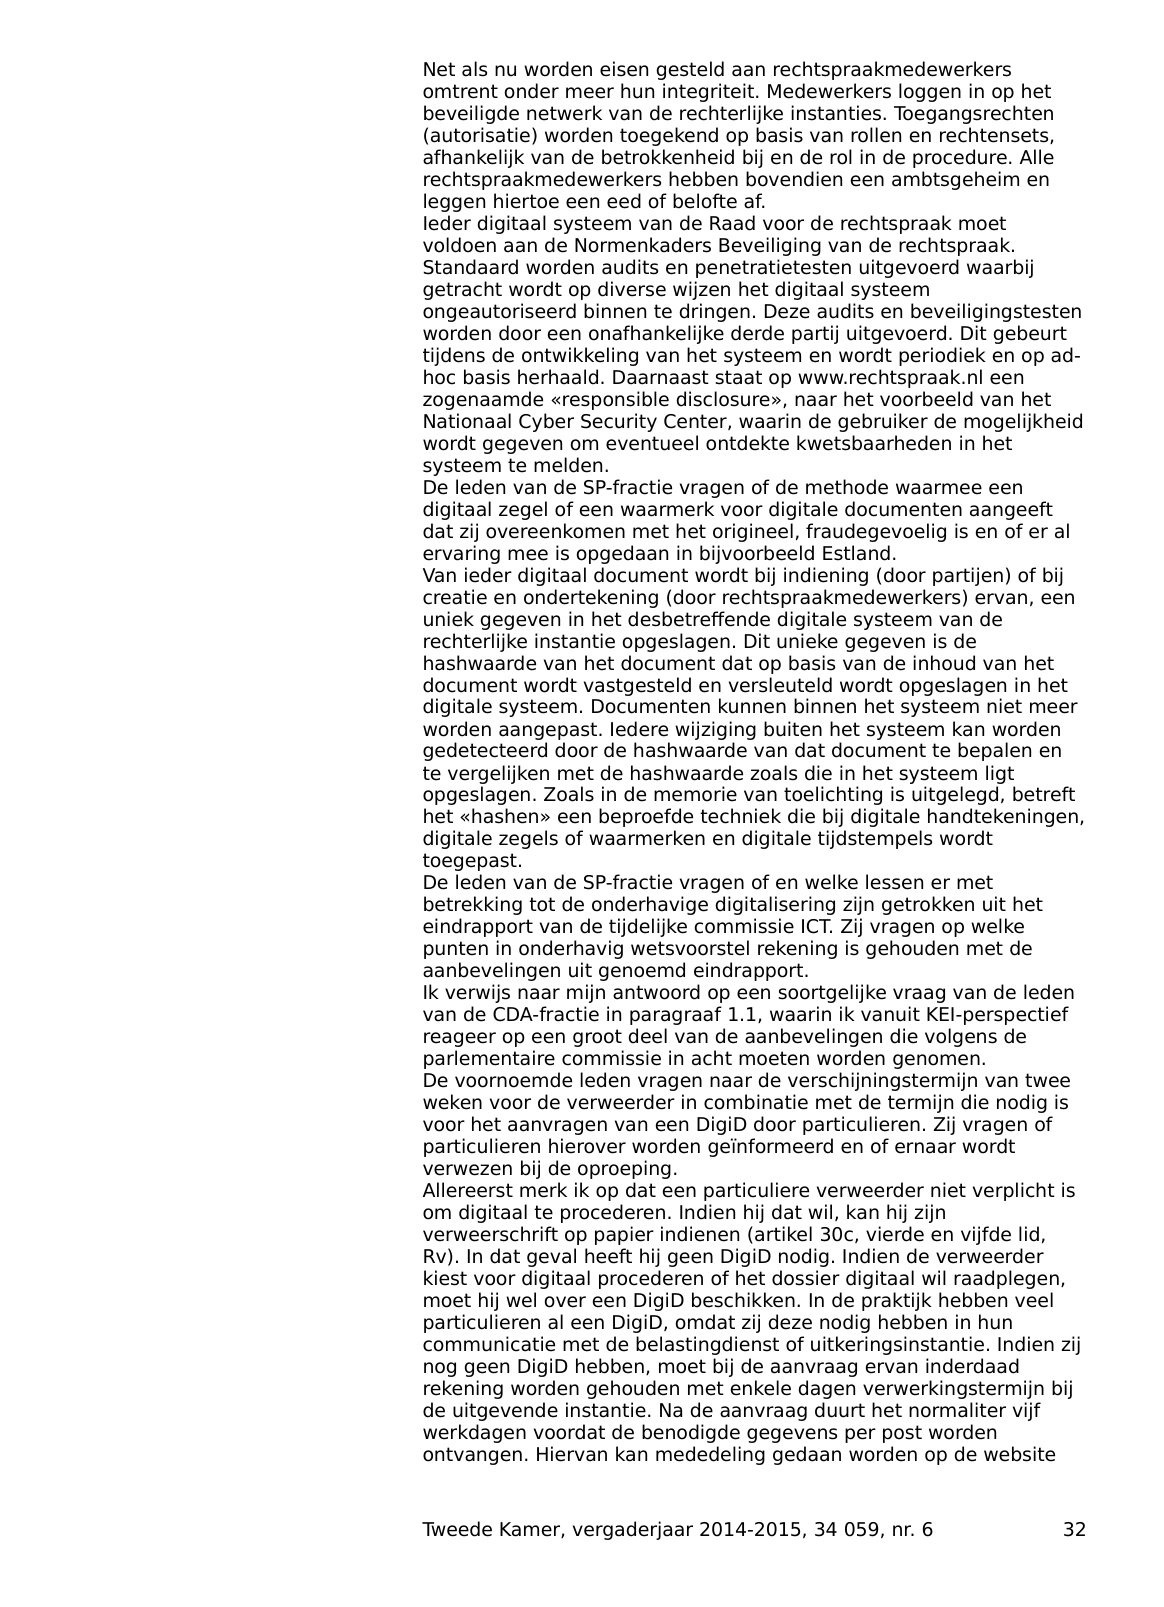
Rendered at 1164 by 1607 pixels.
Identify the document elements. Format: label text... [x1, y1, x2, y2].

text Net als nu worden eisen gesteld aan rechtspraakmedewerkers omtrent onder meer hun integriteit. Medewerkers loggen in op het beveiligde netwerk van de rechterlijke instanties. Toegangsrechten (autorisatie) worden toegekend op basis van rollen en rechtensets, afhankelijk van de betrokkenheid bij en de rol in de procedure. Alle rechtspraakmedewerkers hebben bovendien een ambtsgeheim en leggen hiertoe een eed of belofte af. [422, 59, 1087, 213]
text Ieder digitaal systeem van de Raad voor de rechtspraak moet voldoen aan de Normenkaders Beveiliging van de rechtspraak. Standaard worden audits en penetratietesten uitgevoerd waarbij getracht wordt op diverse wijzen het digitaal systeem ongeautoriseerd binnen te dringen. Deze audits en beveiligingstesten worden door een onafhankelijke derde partij uitgevoerd. Dit gebeurt tijdens de ontwikkeling van het systeem en wordt periodiek en op ad-hoc basis herhaald. Daarnaast staat op www.rechtspraak.nl een zogenaamde «responsible disclosure», naar het voorbeeld van het Nationaal Cyber Security Center, waarin de gebruiker de mogelijkheid wordt gegeven om eventueel ontdekte kwetsbaarheden in het systeem te melden. [422, 213, 1087, 477]
text De voornoemde leden vragen naar de verschijningstermijn van twee weken voor de verweerder in combinatie met de termijn die nodig is voor het aanvragen van een DigiD door particulieren. Zij vragen of particulieren hierover worden geïnformeerd en of ernaar wordt verwezen bij de oproeping. [422, 1070, 1087, 1180]
text De leden van de SP-fractie vragen of en welke lessen er met betrekking tot de onderhavige digitalisering zijn getrokken uit het eindrapport van de tijdelijke commissie ICT. Zij vragen op welke punten in onderhavig wetsvoorstel rekening is gehouden met de aanbevelingen uit genoemd eindrapport. [422, 872, 1087, 982]
text Ik verwijs naar mijn antwoord op een soortgelijke vraag van de leden van de CDA-fractie in paragraaf 1.1, waarin ik vanuit KEI-perspectief reageer op een groot deel van de aanbevelingen die volgens de parlementaire commissie in acht moeten worden genomen. [422, 982, 1087, 1070]
text Allereerst merk ik op dat een particuliere verweerder niet verplicht is om digitaal te procederen. Indien hij dat wil, kan hij zijn verweerschrift op papier indienen (artikel 30c, vierde en vijfde lid, Rv). In dat geval heeft hij geen DigiD nodig. Indien de verweerder kiest voor digitaal procederen of het dossier digitaal wil raadplegen, moet hij wel over een DigiD beschikken. In de praktijk hebben veel particulieren al een DigiD, omdat zij deze nodig hebben in hun communicatie met de belastingdienst of uitkeringsinstantie. Indien zij nog geen DigiD hebben, moet bij de aanvraag ervan inderdaad rekening worden gehouden met enkele dagen verwerkingstermijn bij de uitgevende instantie. Na de aanvraag duurt het normaliter vijf werkdagen voordat de benodigde gegevens per post worden ontvangen. Hiervan kan mededeling gedaan worden op de website [422, 1180, 1087, 1466]
text Van ieder digitaal document wordt bij indiening (door partijen) of bij creatie en ondertekening (door rechtspraakmedewerkers) ervan, een uniek gegeven in het desbetreffende digitale systeem van de rechterlijke instantie opgeslagen. Dit unieke gegeven is de hashwaarde van het document dat op basis van de inhoud van het document wordt vastgesteld en versleuteld wordt opgeslagen in het digitale systeem. Documenten kunnen binnen het systeem niet meer worden aangepast. Iedere wijziging buiten het systeem kan worden gedetecteerd door de hashwaarde van dat document te bepalen en te vergelijken met de hashwaarde zoals die in het systeem ligt opgeslagen. Zoals in de memorie van toelichting is uitgelegd, betreft het «hashen» een beproefde techniek die bij digitale handtekeningen, digitale zegels of waarmerken en digitale tijdstempels wordt toegepast. [422, 564, 1087, 872]
text De leden van de SP-fractie vragen of de methode waarmee een digitaal zegel of een waarmerk voor digitale documenten aangeeft dat zij overeenkomen met het origineel, fraudegevoelig is en of er al ervaring mee is opgedaan in bijvoorbeeld Estland. [422, 477, 1087, 564]
